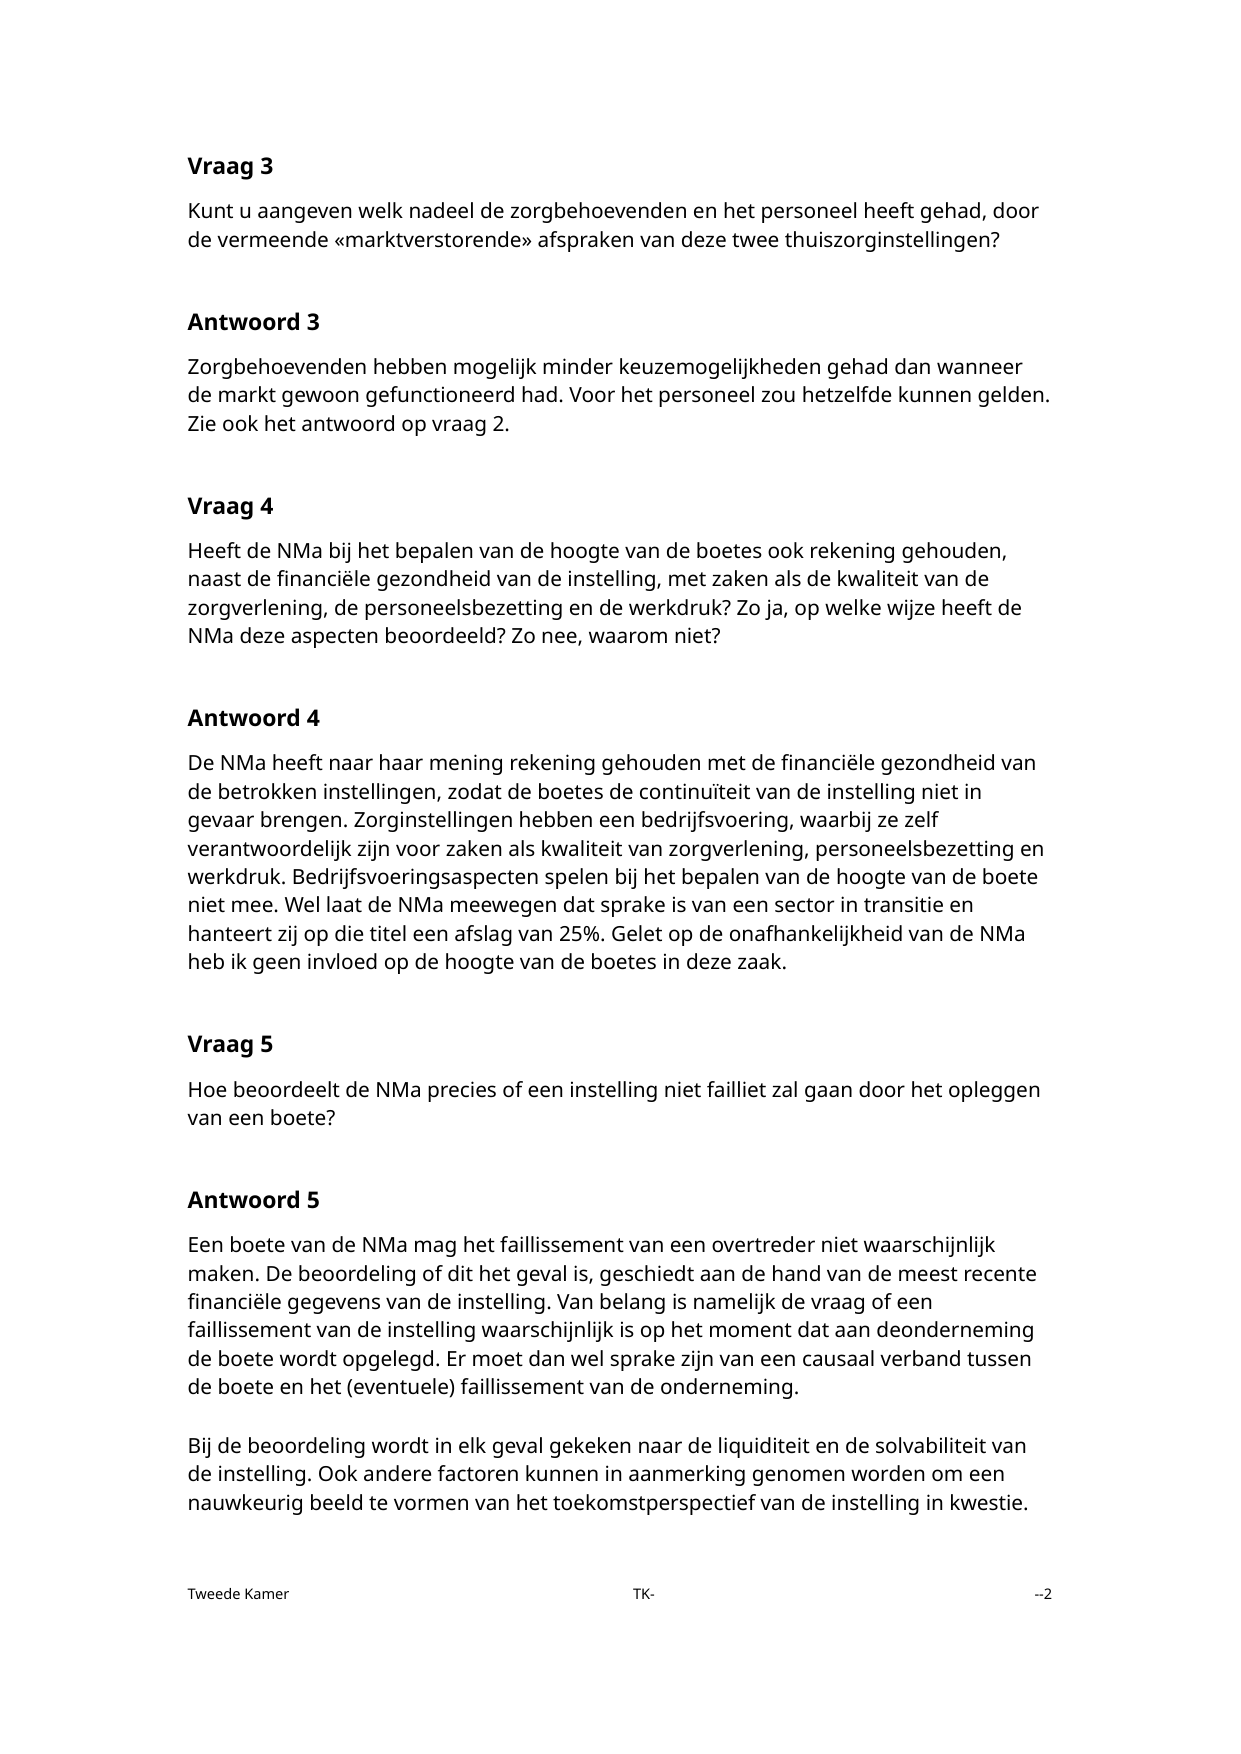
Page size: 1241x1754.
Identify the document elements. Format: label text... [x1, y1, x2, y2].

text Kunt u aangeven welk nadeel de zorgbehoevenden en het personeel heeft gehad, door de vermeende «marktverstorende» afspraken van deze twee thuiszorginstellingen? [187, 196, 1053, 253]
text Heeft de NMa bij het bepalen van de hoogte van de boetes ook rekening gehouden, naast de financiële gezondheid van de instelling, met zaken als de kwaliteit van de zorgverlening, de personeelsbezetting en de werkdruk? Zo ja, op welke wijze heeft de NMa deze aspecten beoordeeld? Zo nee, waarom niet? [187, 536, 1053, 650]
text Zorgbehoevenden hebben mogelijk minder keuzemogelijkheden gehad dan wanneer de markt gewoon gefunctioneerd had. Voor het personeel zou hetzelfde kunnen gelden. Zie ook het antwoord op vraag 2. [187, 352, 1053, 437]
subtitle Antwoord 3 [187, 306, 1053, 337]
text Bij de beoordeling wordt in elk geval gekeken naar de liquiditeit en de solvabiliteit van de instelling. Ook andere factoren kunnen in aanmerking genomen worden om een nauwkeurig beeld te vormen van het toekomstperspectief van de instelling in kwestie. [187, 1431, 1053, 1516]
subtitle Antwoord 5 [187, 1184, 1053, 1215]
subtitle Vraag 5 [187, 1028, 1053, 1060]
text Een boete van de NMa mag het faillissement van een overtreder niet waarschijnlijk maken. De beoordeling of dit het geval is, geschiedt aan de hand van de meest recente financiële gegevens van de instelling. Van belang is namelijk de vraag of een faillissement van de instelling waarschijnlijk is op het moment dat aan deonderneming de boete wordt opgelegd. Er moet dan wel sprake zijn van een causaal verband tussen de boete en het (eventuele) faillissement van de onderneming. [187, 1230, 1053, 1401]
subtitle Vraag 4 [187, 490, 1053, 521]
subtitle Vraag 3 [187, 150, 1053, 181]
text Hoe beoordeelt de NMa precies of een instelling niet failliet zal gaan door het opleggen van een boete? [187, 1075, 1053, 1132]
subtitle Antwoord 4 [187, 702, 1053, 733]
text De NMa heeft naar haar mening rekening gehouden met de financiële gezondheid van de betrokken instellingen, zodat de boetes de continuïteit van de instelling niet in gevaar brengen. Zorginstellingen hebben een bedrijfsvoering, waarbij ze zelf verantwoordelijk zijn voor zaken als kwaliteit van zorgverlening, personeelsbezetting en werkdruk. Bedrijfsvoeringsaspecten spelen bij het bepalen van de hoogte van de boete niet mee. Wel laat de NMa meewegen dat sprake is van een sector in transitie en hanteert zij op die titel een afslag van 25%. Gelet op de onafhankelijkheid van de NMa heb ik geen invloed op de hoogte van de boetes in deze zaak. [187, 748, 1053, 976]
